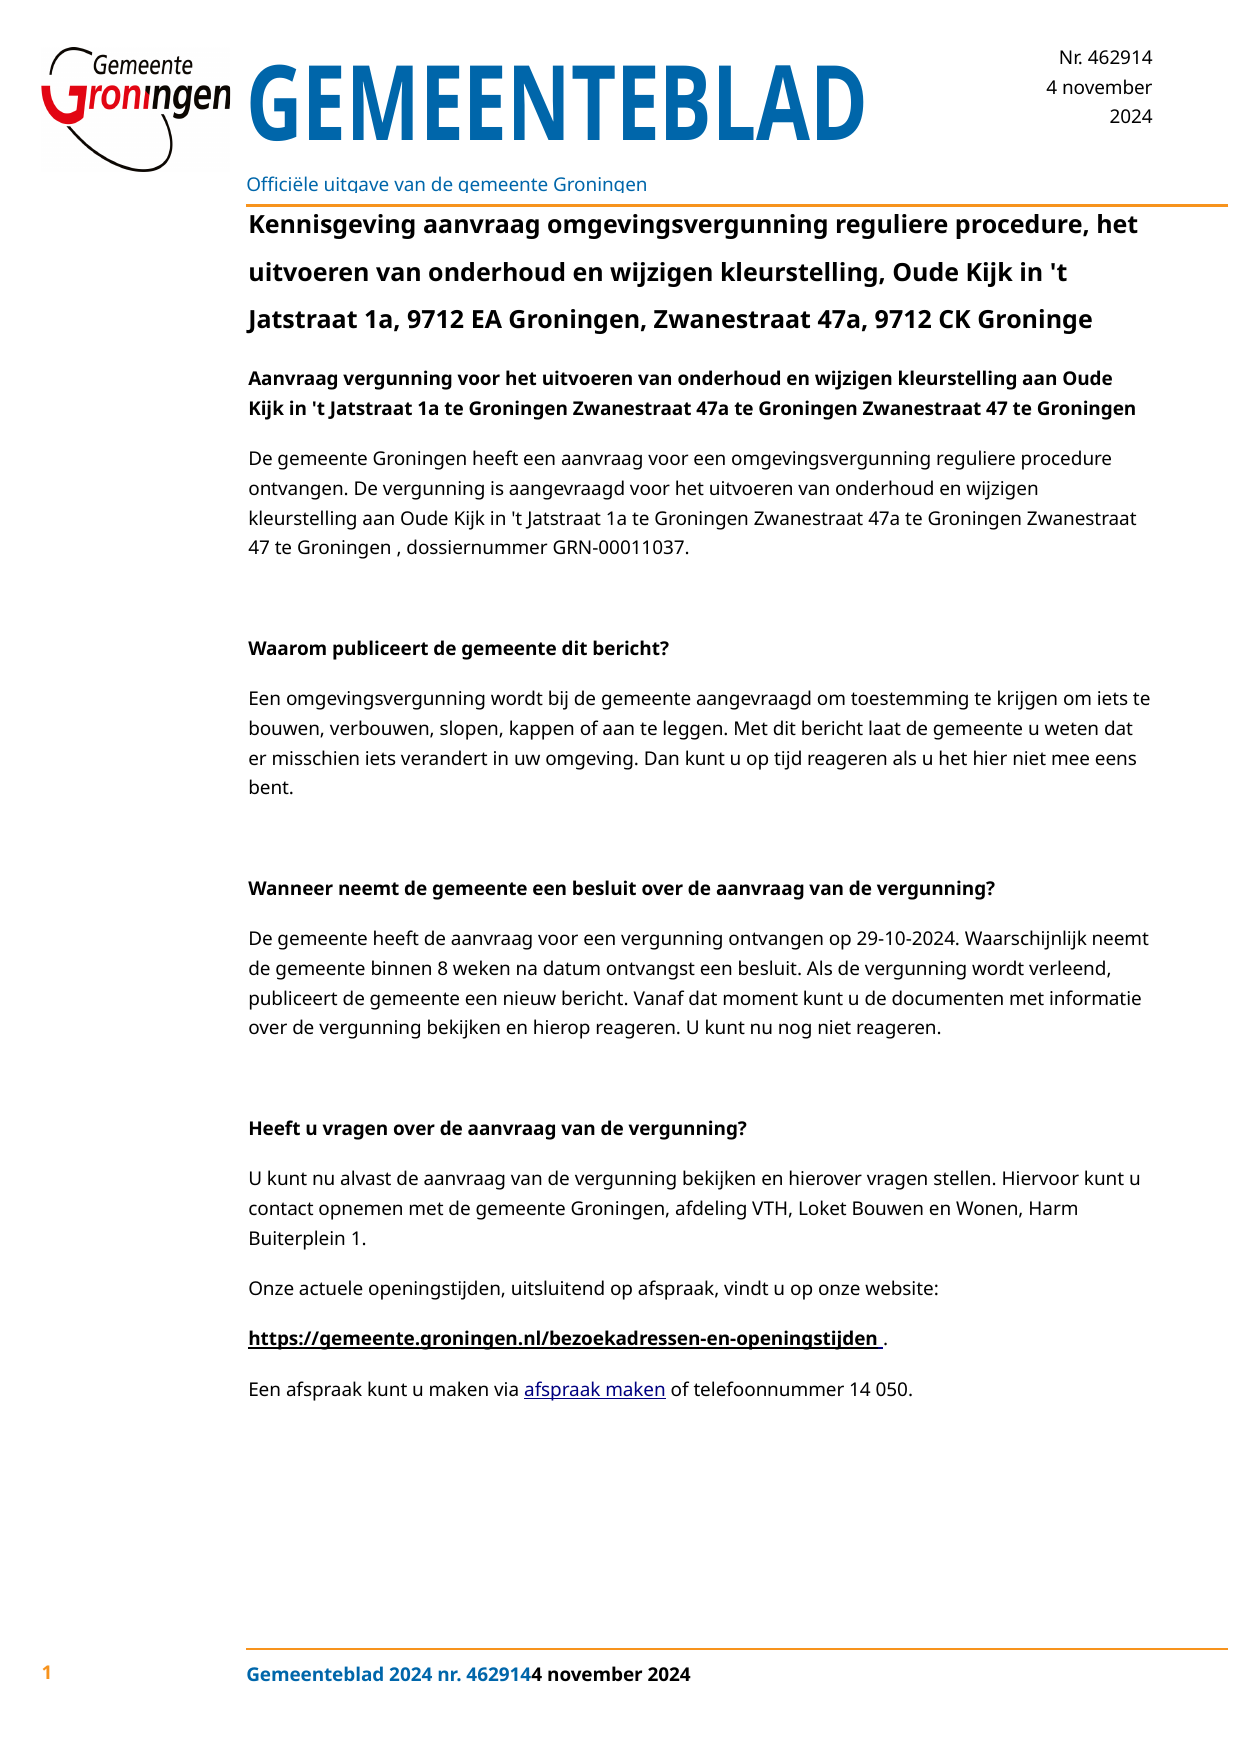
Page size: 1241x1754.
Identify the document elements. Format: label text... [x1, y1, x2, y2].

text Onze actuele openingstijden, uitsluitend op afspraak, vindt u op onze website: [248, 1275, 1152, 1301]
text De gemeente heeft de aanvraag voor een vergunning ontvangen op 29-10-2024. Waarschijnlijk neemt de gemeente binnen 8 weken na datum ontvangst een besluit. Als de vergunning wordt verleend, publiceert de gemeente een nieuw bericht. Vanaf dat moment kunt u de documenten met informatie over de vergunning bekijken en hierop reageren. U kunt nu nog niet reageren. [248, 926, 1152, 1040]
text Een afspraak kunt u maken via afspraak maken of telefoonnummer 14 050. [248, 1376, 1152, 1402]
text Kennisgeving aanvraag omgevingsvergunning reguliere procedure, het uitvoeren van onderhoud en wijzigen kleurstelling, Oude Kijk in 't Jatstraat 1a, 9712 EA Groningen, Zwanestraat 47a, 9712 CK Groninge [248, 207, 1152, 336]
text Een omgevingsvergunning wordt bij de gemeente aangevraagd om toestemming te krijgen om iets te bouwen, verbouwen, slopen, kappen of aan te leggen. Met dit bericht laat de gemeente u weten dat er misschien iets verandert in uw omgeving. Dan kunt u op tijd reageren als u het hier niet mee eens bent. [248, 686, 1152, 800]
text Heeft u vragen over de aanvraag van de vergunning? [248, 1115, 1152, 1141]
text Waarom publiceert de gemeente dit bericht? [248, 635, 1152, 661]
text U kunt nu alvast de aanvraag van de vergunning bekijken en hierover vragen stellen. Hiervoor kunt u contact opnemen met de gemeente Groningen, afdeling VTH, Loket Bouwen en Wonen, Harm Buiterplein 1. [248, 1166, 1152, 1250]
picture [41, 47, 231, 172]
text De gemeente Groningen heeft een aanvraag voor een omgevingsvergunning reguliere procedure ontvangen. De vergunning is aangevraagd voor het uitvoeren van onderhoud en wijzigen kleurstelling aan Oude Kijk in 't Jatstraat 1a te Groningen Zwanestraat 47a te Groningen Zwanestraat 47 te Groningen , dossiernummer GRN-00011037. [248, 446, 1152, 560]
text https://gemeente.groningen.nl/bezoekadressen-en-openingstijden . [248, 1326, 1152, 1351]
text Wanneer neemt de gemeente een besluit over de aanvraag van de vergunning? [248, 875, 1152, 901]
text Aanvraag vergunning voor het uitvoeren van onderhoud en wijzigen kleurstelling aan Oude Kijk in 't Jatstraat 1a te Groningen Zwanestraat 47a te Groningen Zwanestraat 47 te Groningen [248, 366, 1152, 421]
